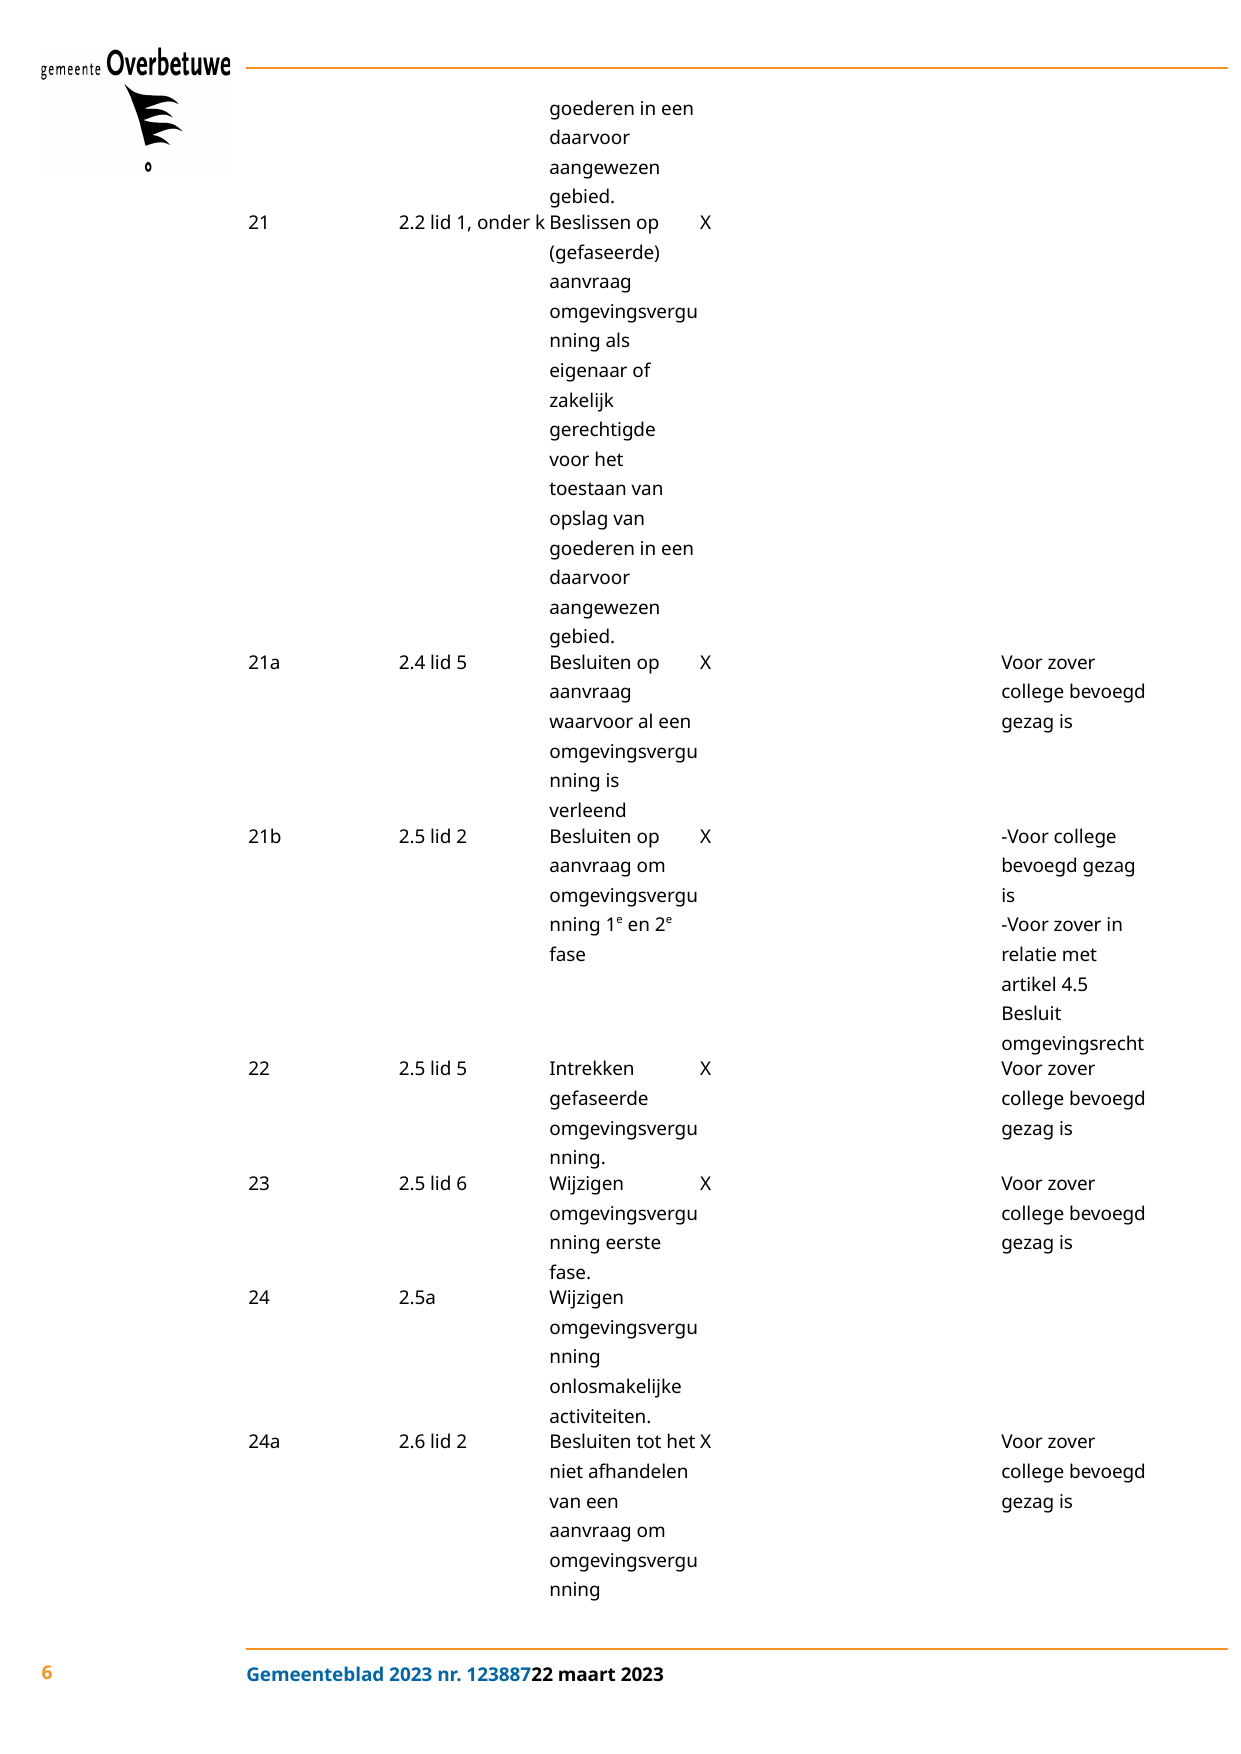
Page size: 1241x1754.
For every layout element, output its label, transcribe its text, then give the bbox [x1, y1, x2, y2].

table_cell X [700, 1170, 850, 1284]
table_cell Besluiten op aanvraag waarvoor al een omgevingsvergunning is verleend [549, 649, 700, 823]
table_cell [850, 209, 1001, 649]
table_cell Voor zover college bevoegd gezag is [1001, 1429, 1152, 1602]
table_cell [700, 95, 850, 209]
table_cell [1001, 1285, 1152, 1429]
picture [41, 47, 231, 172]
table_cell [248, 95, 398, 209]
table_cell 22 [248, 1056, 398, 1170]
table_cell X [700, 209, 850, 649]
table_cell [850, 649, 1001, 823]
table_cell 21a [248, 649, 398, 823]
table_cell 21 [248, 209, 398, 649]
table_cell Besluiten tot het niet afhandelen van een aanvraag om omgevingsvergunning [549, 1429, 700, 1602]
table_cell X [700, 649, 850, 823]
table_cell Voor zover college bevoegd gezag is [1001, 1056, 1152, 1170]
table_cell Wijzigen omgevingsvergunning eerste fase. [549, 1170, 700, 1284]
table_cell [850, 1429, 1001, 1602]
table_cell 2.5 lid 2 [399, 823, 549, 1056]
table_cell Beslissen op (gefaseerde) aanvraag omgevingsvergunning als eigenaar of zakelijk gerechtigde voor het toestaan van opslag van goederen in een daarvoor aangewezen gebied. [549, 209, 700, 649]
table_cell X [700, 1429, 850, 1602]
table_cell Voor zover college bevoegd gezag is [1001, 649, 1152, 823]
table_cell [399, 95, 549, 209]
table_cell goederen in een daarvoor aangewezen gebied. [549, 95, 700, 209]
table_cell 23 [248, 1170, 398, 1284]
table_cell [1001, 95, 1152, 209]
table_cell X [700, 1056, 850, 1170]
table_cell Besluiten op aanvraag om omgevingsvergunning 1e en 2e fase [549, 823, 700, 1056]
table_cell 24a [248, 1429, 398, 1602]
table_cell 2.4 lid 5 [399, 649, 549, 823]
table_cell [700, 1285, 850, 1429]
table_cell [850, 1170, 1001, 1284]
table_cell 2.2 lid 1, onder k [399, 209, 549, 649]
table_cell X [700, 823, 850, 1056]
table_cell 21b [248, 823, 398, 1056]
table_cell 24 [248, 1285, 398, 1429]
table_cell [850, 823, 1001, 1056]
table_cell Wijzigen omgevingsvergunning onlosmakelijke activiteiten. [549, 1285, 700, 1429]
table_cell Voor zover college bevoegd gezag is [1001, 1170, 1152, 1284]
table_cell 2.5 lid 6 [399, 1170, 549, 1284]
table_cell 2.5 lid 5 [399, 1056, 549, 1170]
table_cell 2.5a [399, 1285, 549, 1429]
table_cell 2.6 lid 2 [399, 1429, 549, 1602]
table_cell -Voor college bevoegd gezag is -Voor zover in relatie met artikel 4.5 Besluit omgevingsrecht [1001, 823, 1152, 1056]
table_cell [1001, 209, 1152, 649]
table_cell [850, 1056, 1001, 1170]
table_cell [850, 1285, 1001, 1429]
table_cell [850, 95, 1001, 209]
table_cell Intrekken gefaseerde omgevingsvergunning. [549, 1056, 700, 1170]
